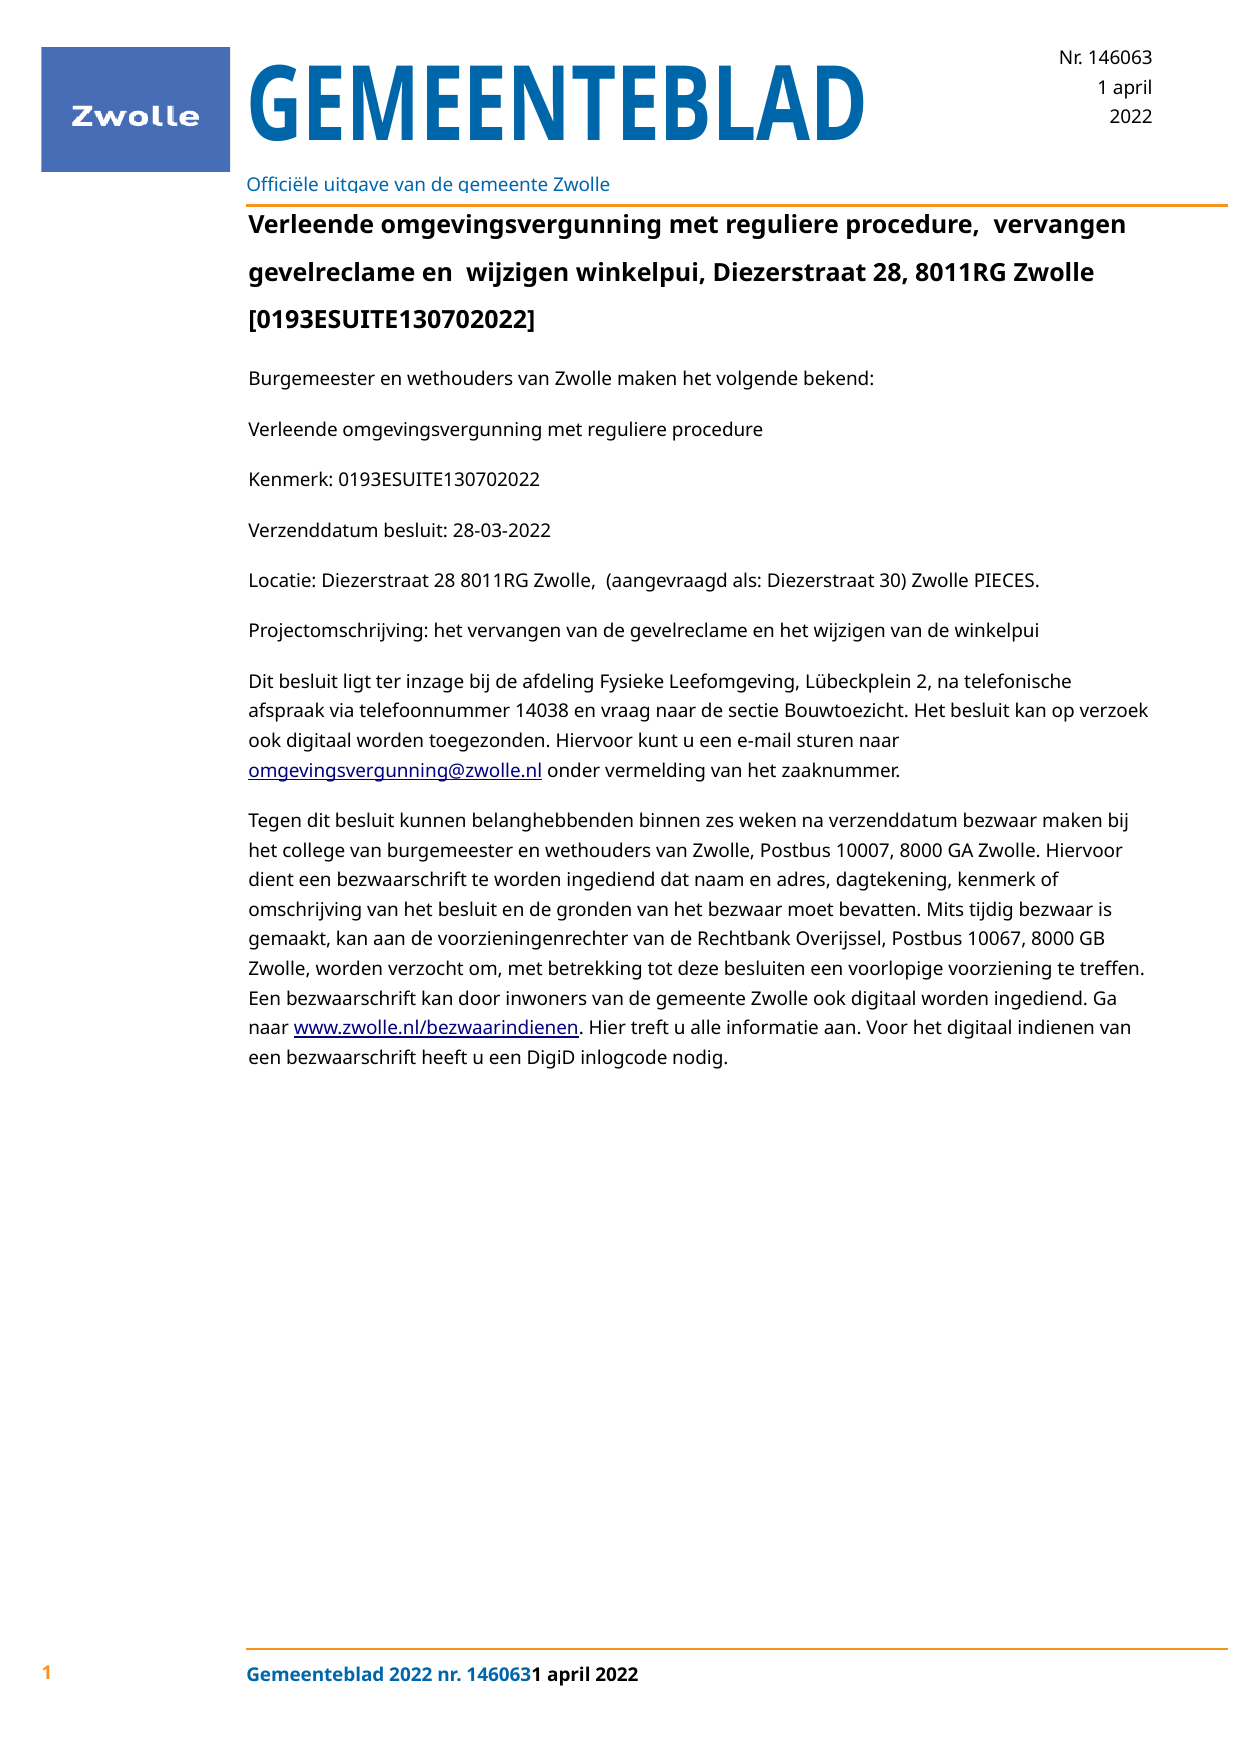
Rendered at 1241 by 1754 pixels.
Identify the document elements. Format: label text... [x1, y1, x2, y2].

text Dit besluit ligt ter inzage bij de afdeling Fysieke Leefomgeving, Lübeckplein 2, na telefonische afspraak via telefoonnummer 14038 en vraag naar de sectie Bouwtoezicht. Het besluit kan op verzoek ook digitaal worden toegezonden. Hiervoor kunt u een e-mail sturen naar omgevingsvergunning@zwolle.nl onder vermelding van het zaaknummer. [248, 668, 1152, 782]
text Projectomschrijving: het vervangen van de gevelreclame en het wijzigen van de winkelpui [248, 618, 1152, 643]
picture [41, 47, 231, 172]
text Verzenddatum besluit: 28-03-2022 [248, 517, 1152, 542]
text Locatie: Diezerstraat 28 8011RG Zwolle, (aangevraagd als: Diezerstraat 30) Zwolle PIECES. [248, 567, 1152, 593]
text Verleende omgevingsvergunning met reguliere procedure, vervangen gevelreclame en wijzigen winkelpui, Diezerstraat 28, 8011RG Zwolle [0193ESUITE130702022] [248, 207, 1152, 336]
text Verleende omgevingsvergunning met reguliere procedure [248, 416, 1152, 442]
text Kenmerk: 0193ESUITE130702022 [248, 466, 1152, 492]
text Tegen dit besluit kunnen belanghebbenden binnen zes weken na verzenddatum bezwaar maken bij het college van burgemeester en wethouders van Zwolle, Postbus 10007, 8000 GA Zwolle. Hiervoor dient een bezwaarschrift te worden ingediend dat naam en adres, dagtekening, kenmerk of omschrijving van het besluit en de gronden van het bezwaar moet bevatten. Mits tijdig bezwaar is gemaakt, kan aan de voorzieningenrechter van de Rechtbank Overijssel, Postbus 10067, 8000 GB Zwolle, worden verzocht om, met betrekking tot deze besluiten een voorlopige voorziening te treffen. Een bezwaarschrift kan door inwoners van de gemeente Zwolle ook digitaal worden ingediend. Ga naar www.zwolle.nl/bezwaarindienen. Hier treft u alle informatie aan. Voor het digitaal indienen van een bezwaarschrift heeft u een DigiD inlogcode nodig. [248, 807, 1152, 1069]
text Burgemeester en wethouders van Zwolle maken het volgende bekend: [248, 366, 1152, 391]
